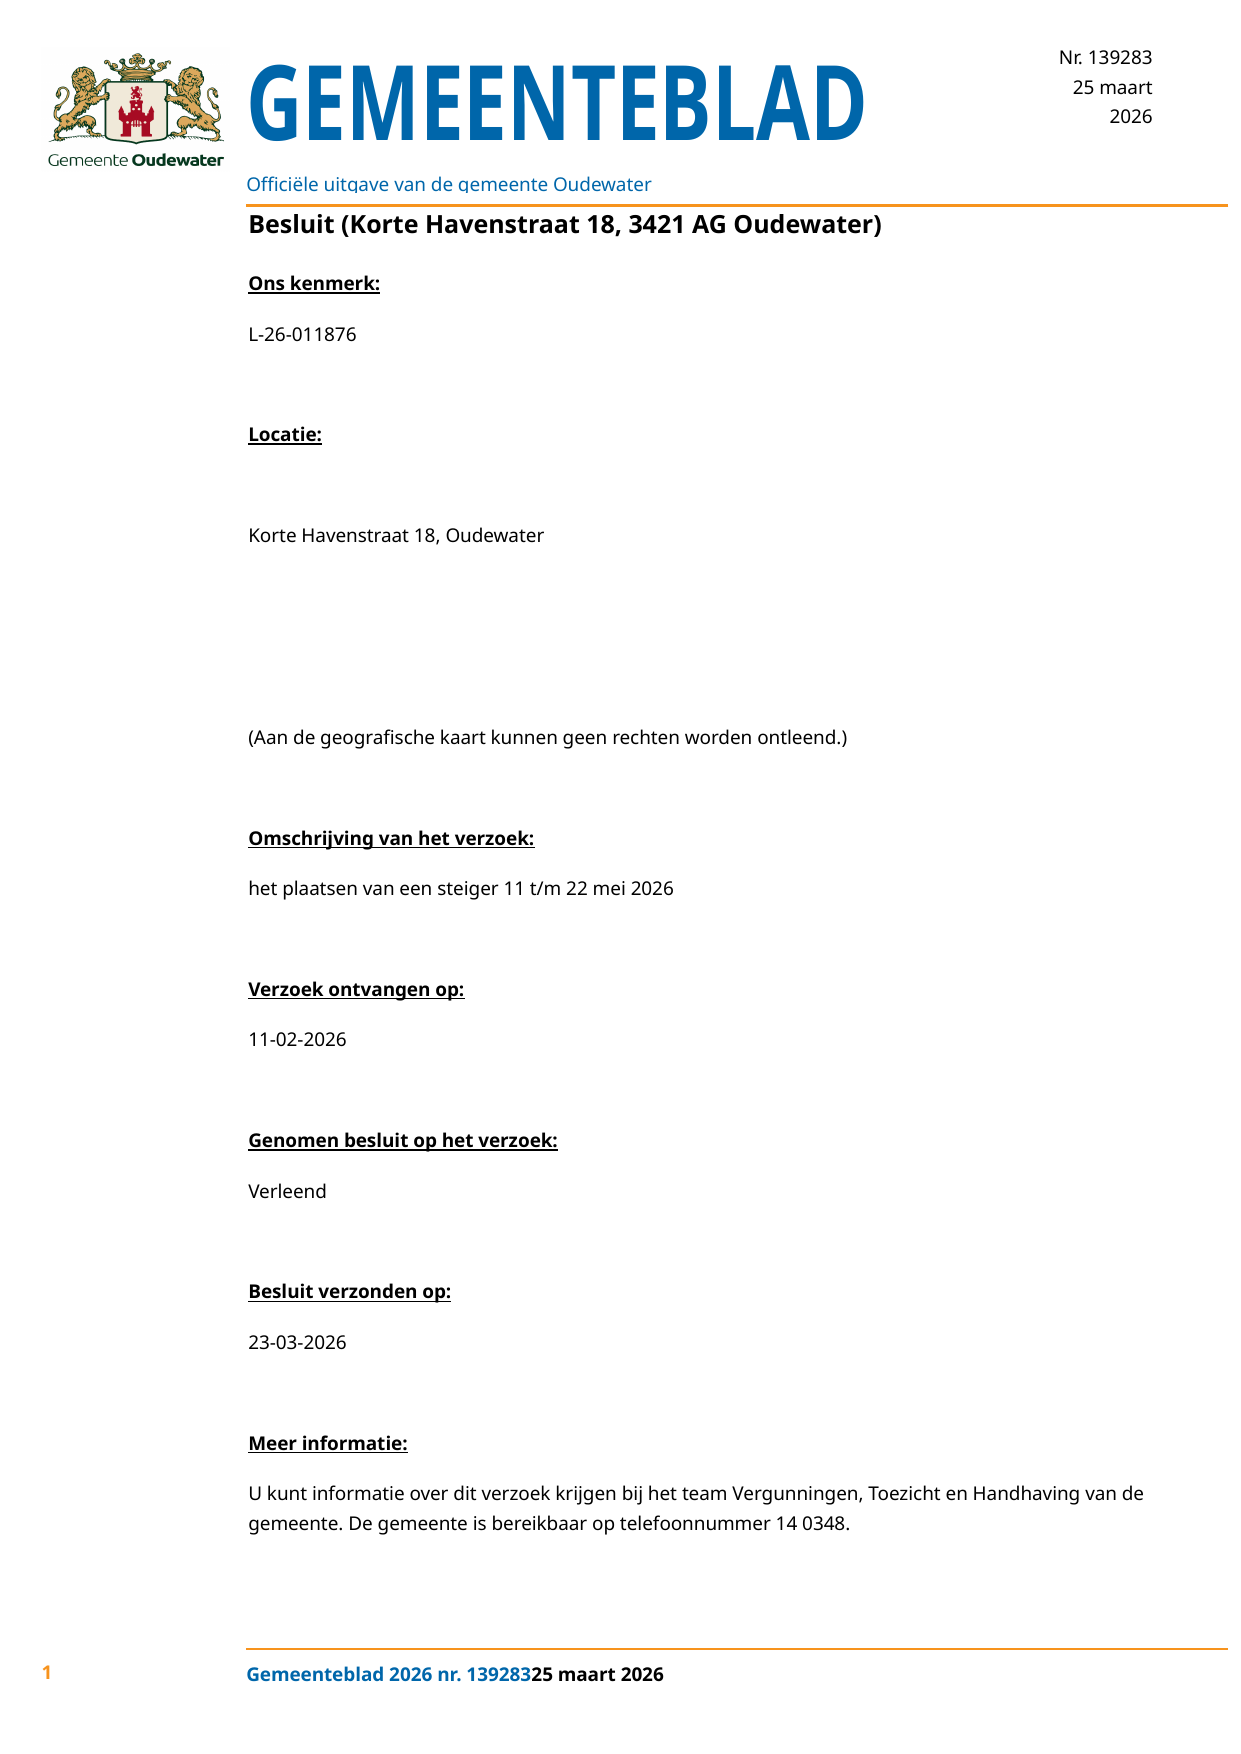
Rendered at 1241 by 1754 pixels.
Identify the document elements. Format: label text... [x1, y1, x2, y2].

text 11-02-2026 [248, 1027, 1152, 1052]
text Korte Havenstraat 18, Oudewater [248, 522, 1152, 548]
text Verzoek ontvangen op: [248, 976, 1152, 1002]
text Omschrijving van het verzoek: [248, 825, 1152, 851]
text Ons kenmerk: [248, 270, 1152, 296]
text U kunt informatie over dit verzoek krijgen bij het team Vergunningen, Toezicht en Handhaving van de gemeente. De gemeente is bereikbaar op telefoonnummer 14 0348. [248, 1480, 1152, 1536]
text Besluit (Korte Havenstraat 18, 3421 AG Oudewater) [248, 207, 1152, 241]
text 23-03-2026 [248, 1329, 1152, 1355]
text Meer informatie: [248, 1430, 1152, 1456]
text Genomen besluit op het verzoek: [248, 1127, 1152, 1153]
text (Aan de geografische kaart kunnen geen rechten worden ontleend.) [248, 724, 1152, 750]
text L-26-011876 [248, 321, 1152, 346]
text Verleend [248, 1178, 1152, 1203]
text het plaatsen van een steiger 11 t/m 22 mei 2026 [248, 875, 1152, 901]
text Locatie: [248, 422, 1152, 447]
text Besluit verzonden op: [248, 1279, 1152, 1304]
picture [41, 47, 231, 172]
